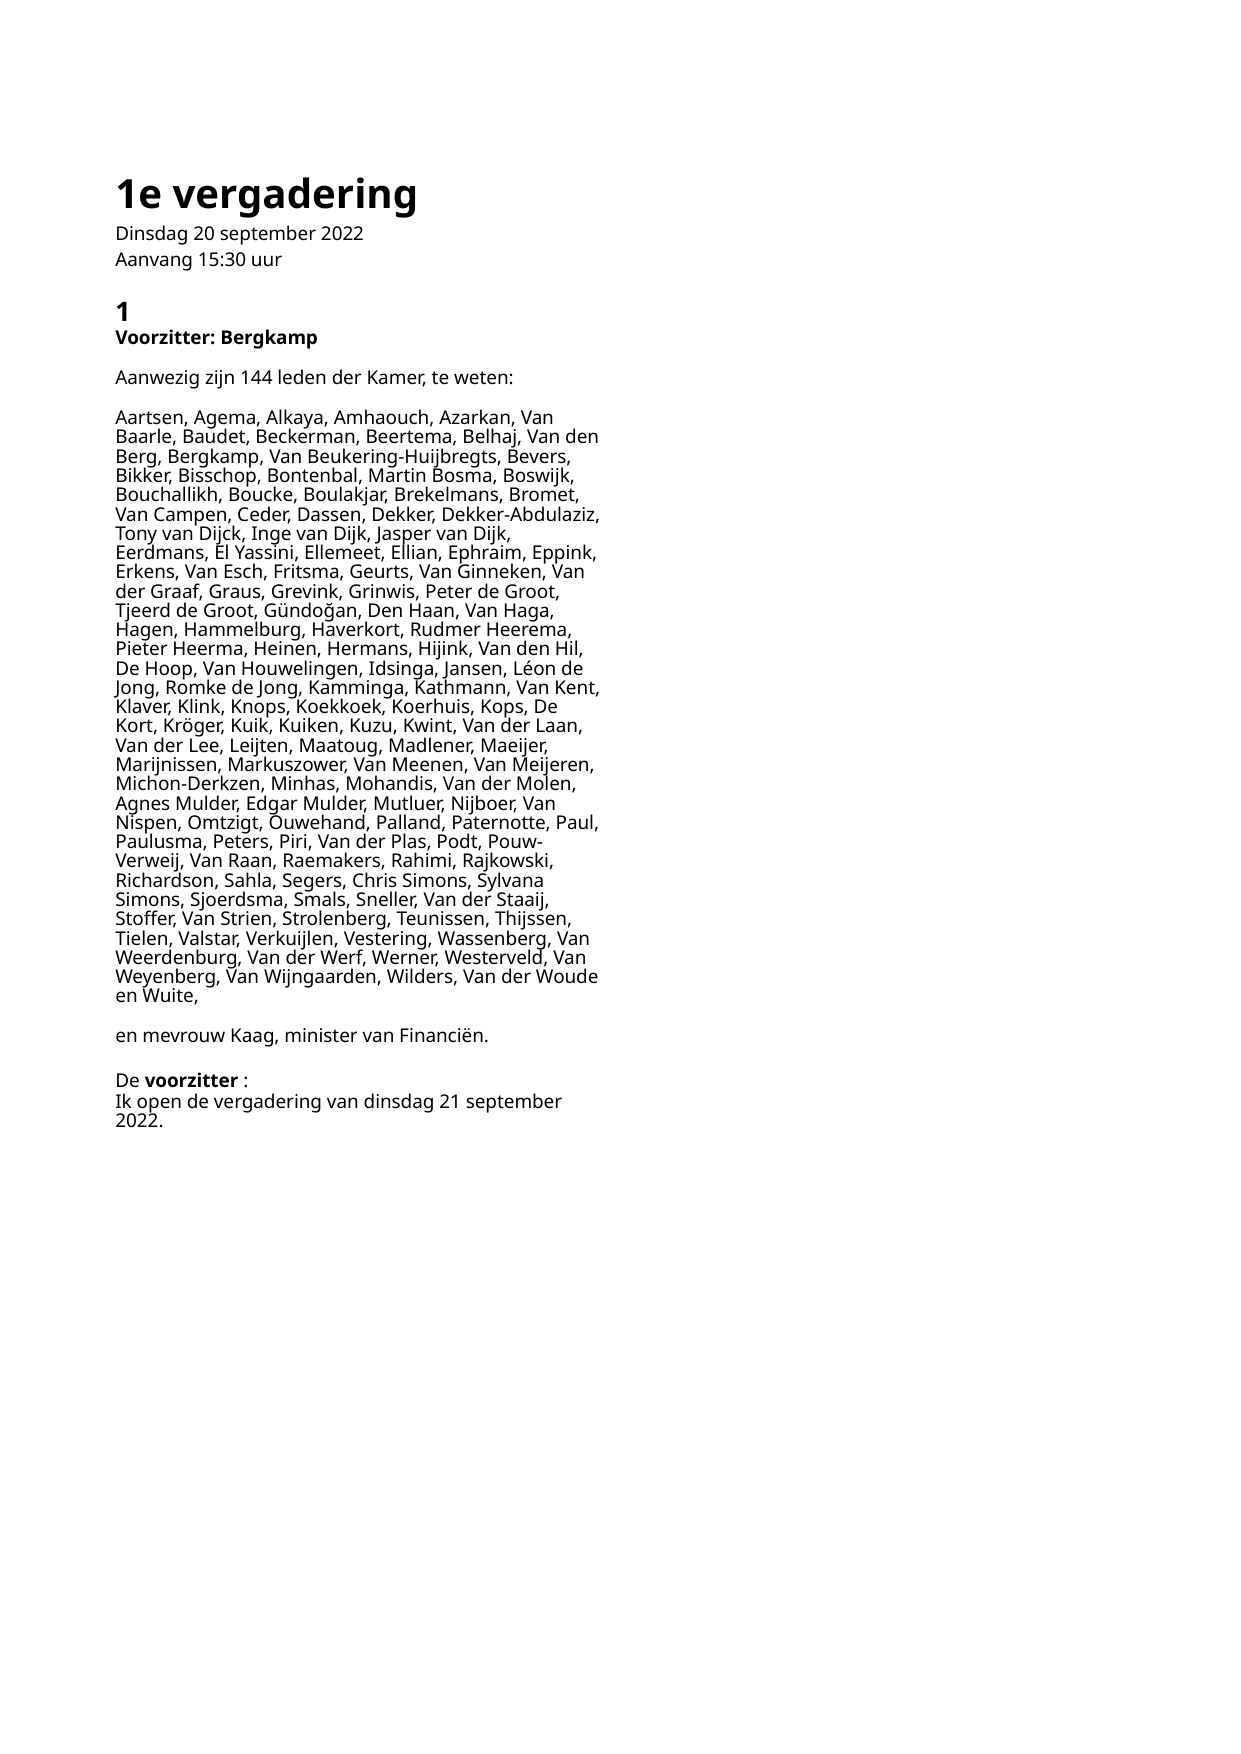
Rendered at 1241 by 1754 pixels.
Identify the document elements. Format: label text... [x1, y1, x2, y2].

text Voorzitter: Bergkamp [115, 329, 605, 348]
text Ik open de vergadering van dinsdag 21 september 2022. [115, 1093, 605, 1132]
text 1 [115, 292, 605, 329]
text Aanvang 15:30 uur [115, 246, 605, 272]
text Aanwezig zijn 144 leden der Kamer, te weten: [115, 369, 605, 388]
text Aartsen, Agema, Alkaya, Amhaouch, Azarkan, Van Baarle, Baudet, Beckerman, Beertema, Belhaj, Van den Berg, Bergkamp, Van Beukering-Huijbregts, Bevers, Bikker, Bisschop, Bontenbal, Martin Bosma, Boswijk, Bouchallikh, Boucke, Boulakjar, Brekelmans, Bromet, Van Campen, Ceder, Dassen, Dekker, Dekker-Abdulaziz, Tony van Dijck, Inge van Dijk, Jasper van Dijk, Eerdmans, El Yassini, Ellemeet, Ellian, Ephraim, Eppink, Erkens, Van Esch, Fritsma, Geurts, Van Ginneken, Van der Graaf, Graus, Grevink, Grinwis, Peter de Groot, Tjeerd de Groot, Gündoğan, Den Haan, Van Haga, Hagen, Hammelburg, Haverkort, Rudmer Heerema, Pieter Heerma, Heinen, Hermans, Hijink, Van den Hil, De Hoop, Van Houwelingen, Idsinga, Jansen, Léon de Jong, Romke de Jong, Kamminga, Kathmann, Van Kent, Klaver, Klink, Knops, Koekkoek, Koerhuis, Kops, De Kort, Kröger, Kuik, Kuiken, Kuzu, Kwint, Van der Laan, Van der Lee, Leijten, Maatoug, Madlener, Maeijer, Marijnissen, Markuszower, Van Meenen, Van Meijeren, Michon-Derkzen, Minhas, Mohandis, Van der Molen, Agnes Mulder, Edgar Mulder, Mutluer, Nijboer, Van Nispen, Omtzigt, Ouwehand, Palland, Paternotte, Paul, Paulusma, Peters, Piri, Van der Plas, Podt, Pouw-Verweij, Van Raan, Raemakers, Rahimi, Rajkowski, Richardson, Sahla, Segers, Chris Simons, Sylvana Simons, Sjoerdsma, Smals, Sneller, Van der Staaij, Stoffer, Van Strien, Strolenberg, Teunissen, Thijssen, Tielen, Valstar, Verkuijlen, Vestering, Wassenberg, Van Weerdenburg, Van der Werf, Werner, Westerveld, Van Weyenberg, Van Wijngaarden, Wilders, Van der Woude en Wuite, [115, 409, 605, 1007]
text en mevrouw Kaag, minister van Financiën. [115, 1027, 605, 1047]
text Dinsdag 20 september 2022 [115, 220, 605, 246]
text 1e vergadering [115, 165, 605, 220]
text De voorzitter : [115, 1067, 605, 1093]
